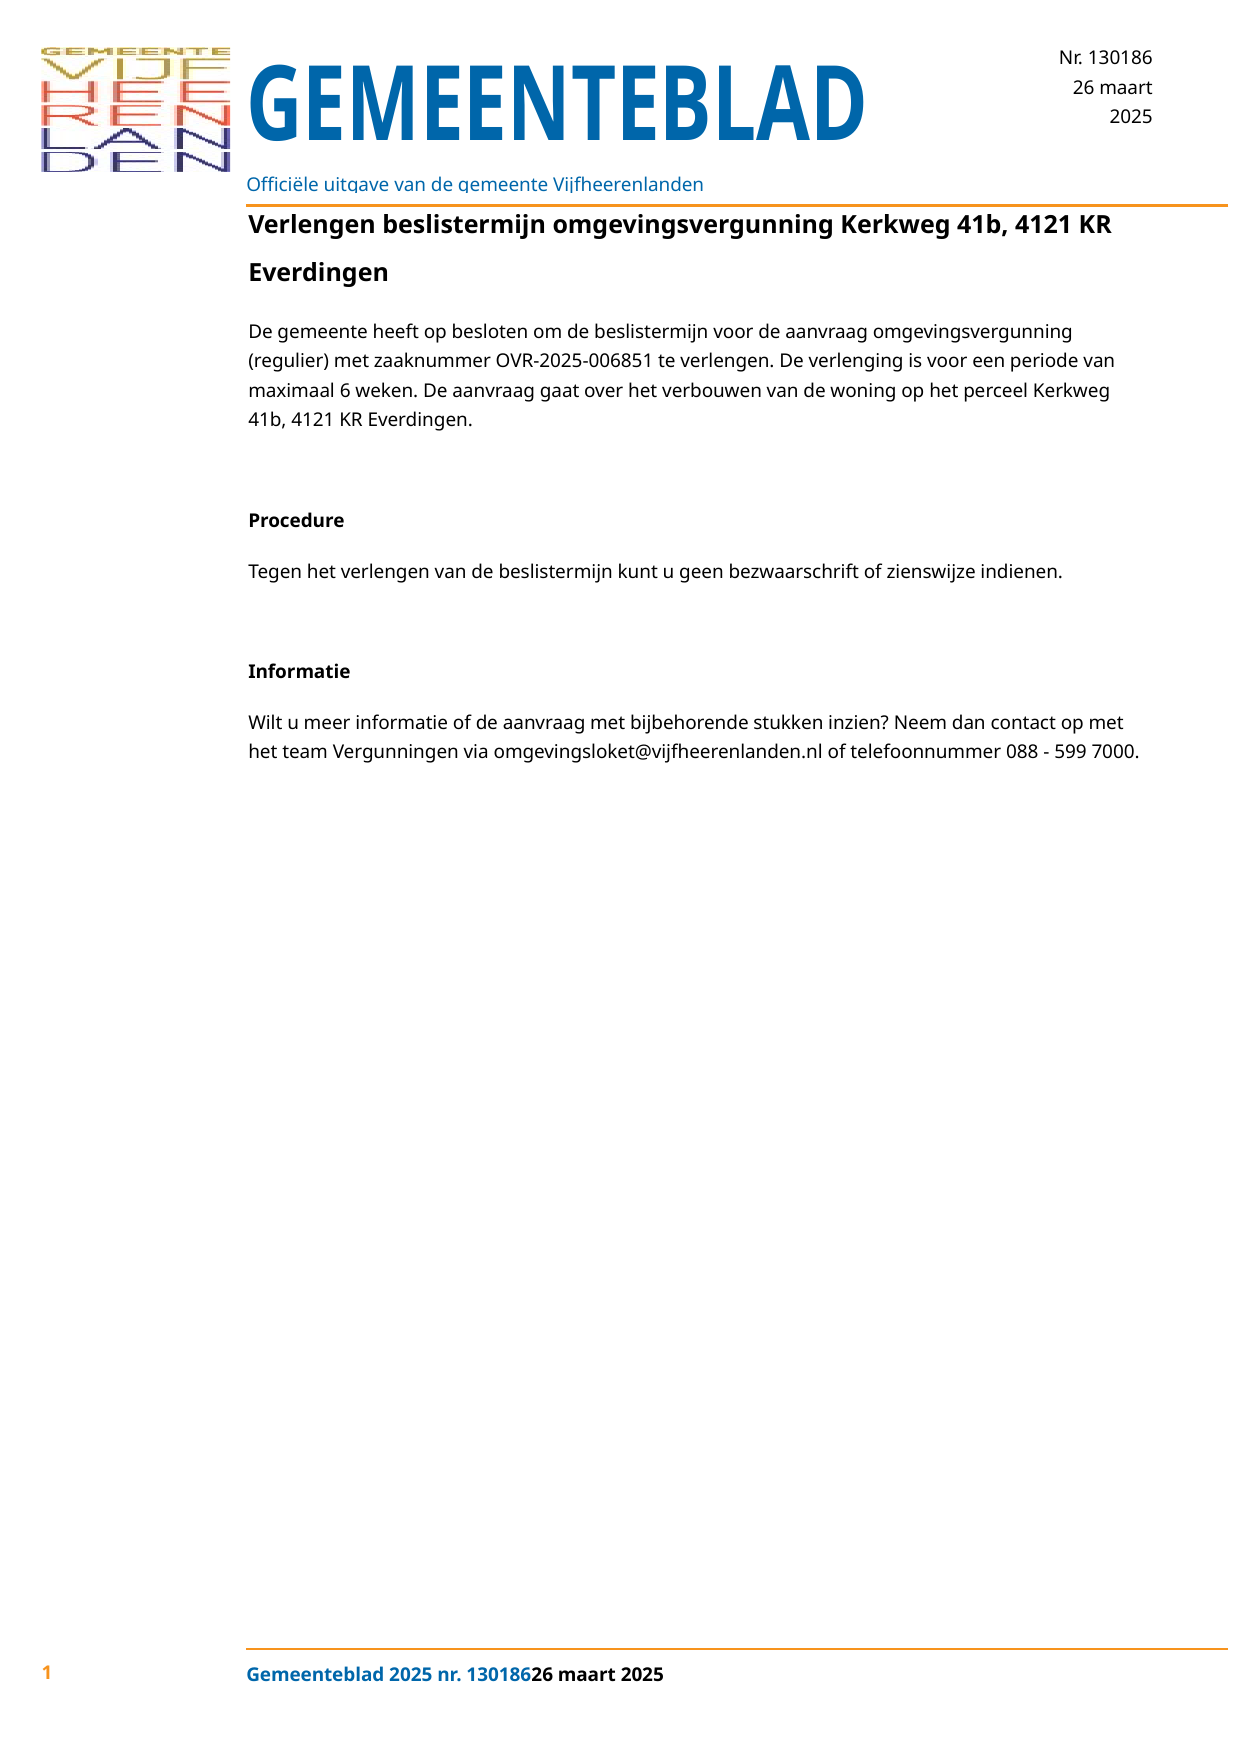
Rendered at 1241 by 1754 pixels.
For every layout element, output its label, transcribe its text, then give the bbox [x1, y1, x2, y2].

text Wilt u meer informatie of de aanvraag met bijbehorende stukken inzien? Neem dan contact op met het team Vergunningen via omgevingsloket@vijfheerenlanden.nl of telefoonnummer 088 - 599 7000. [248, 709, 1152, 764]
text De gemeente heeft op besloten om de beslistermijn voor de aanvraag omgevingsvergunning (regulier) met zaaknummer OVR-2025-006851 te verlengen. De verlenging is voor een periode van maximaal 6 weken. De aanvraag gaat over het verbouwen van de woning op het perceel Kerkweg 41b, 4121 KR Everdingen. [248, 318, 1152, 432]
text Tegen het verlengen van de beslistermijn kunt u geen bezwaarschrift of zienswijze indienen. [248, 558, 1152, 584]
picture [41, 47, 231, 172]
text Informatie [248, 659, 1152, 684]
text Verlengen beslistermijn omgevingsvergunning Kerkweg 41b, 4121 KR Everdingen [248, 207, 1152, 288]
text Procedure [248, 507, 1152, 533]
